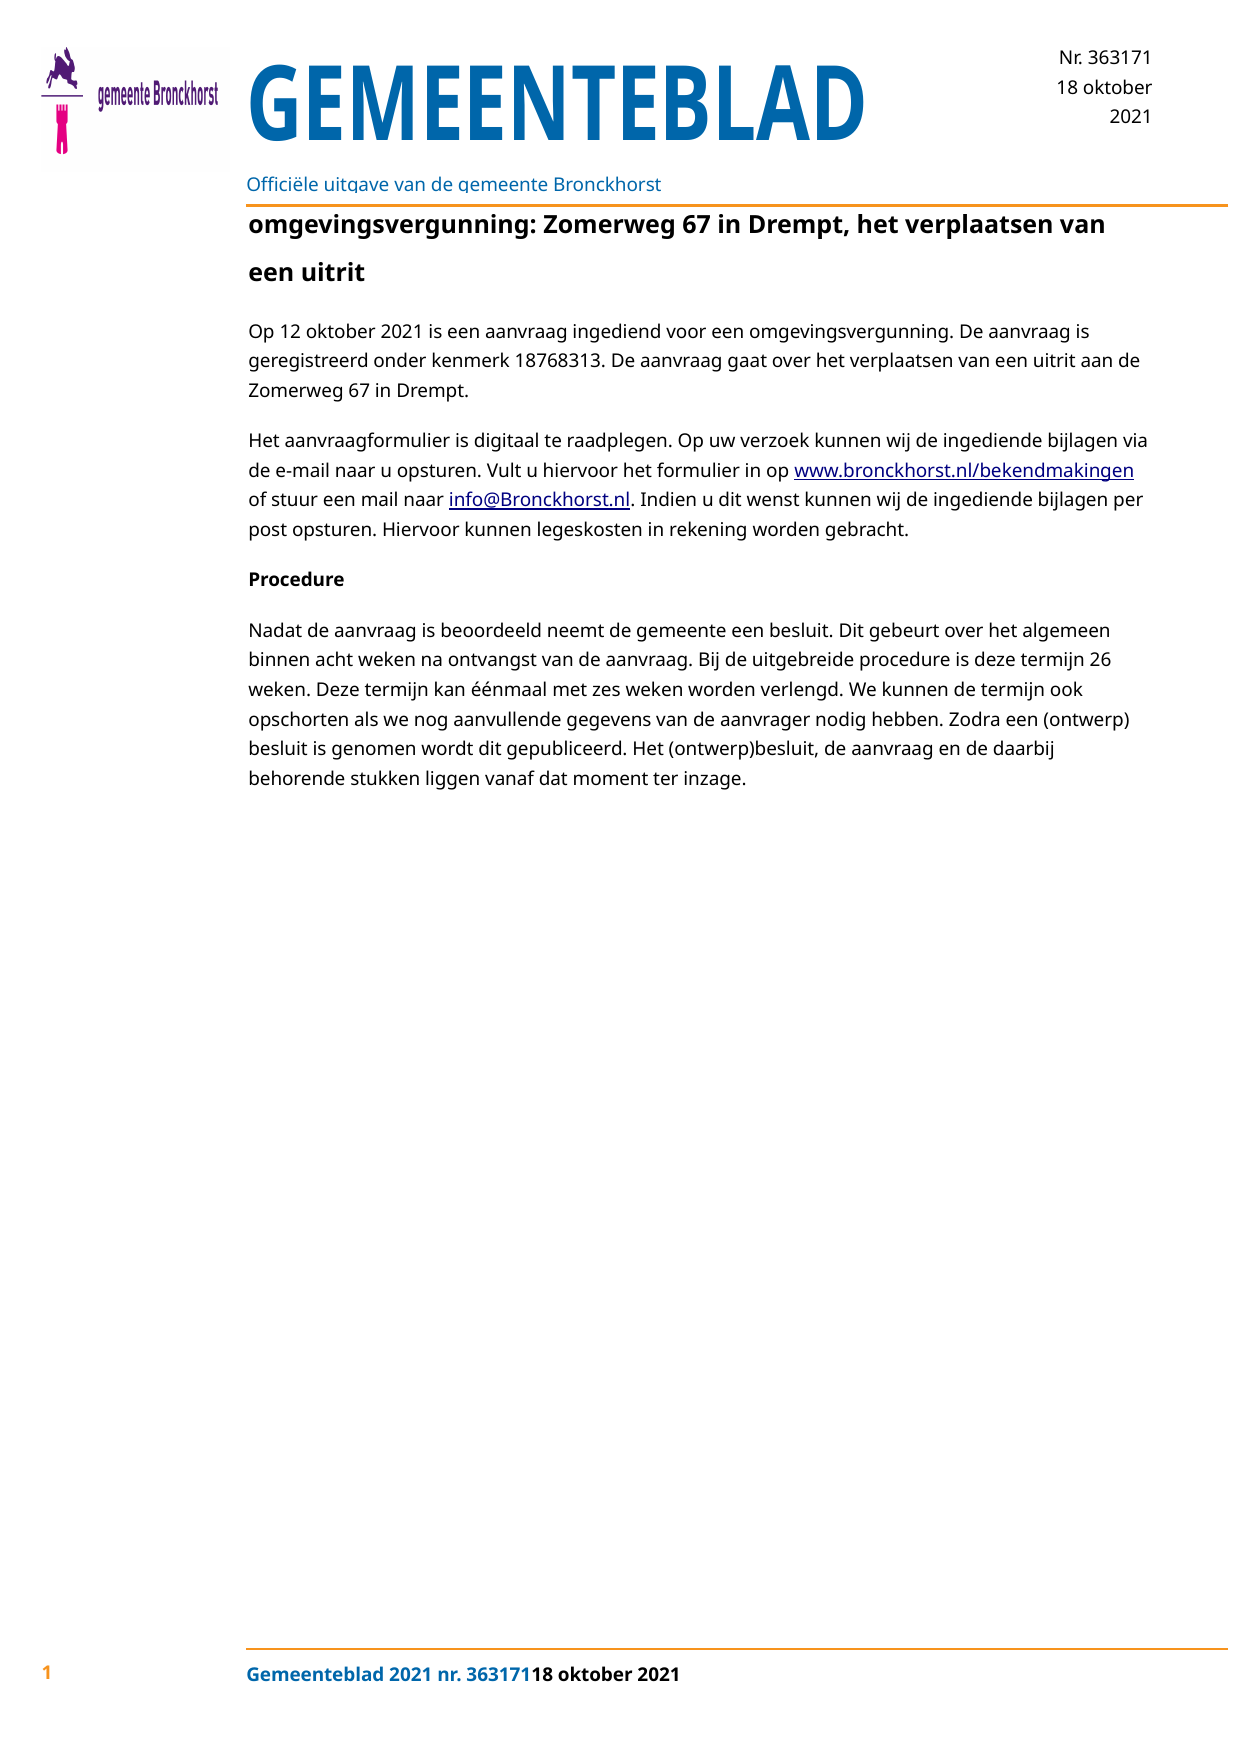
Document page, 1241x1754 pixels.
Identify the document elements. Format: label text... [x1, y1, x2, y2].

text Het aanvraagformulier is digitaal te raadplegen. Op uw verzoek kunnen wij de ingediende bijlagen via de e-mail naar u opsturen. Vult u hiervoor het formulier in op www.bronckhorst.nl/bekendmakingen of stuur een mail naar info@Bronckhorst.nl. Indien u dit wenst kunnen wij de ingediende bijlagen per post opsturen. Hiervoor kunnen legeskosten in rekening worden gebracht. [248, 427, 1152, 542]
text omgevingsvergunning: Zomerweg 67 in Drempt, het verplaatsen van een uitrit [248, 207, 1152, 288]
text Op 12 oktober 2021 is een aanvraag ingediend voor een omgevingsvergunning. De aanvraag is geregistreerd onder kenmerk 18768313. De aanvraag gaat over het verplaatsen van een uitrit aan de Zomerweg 67 in Drempt. [248, 318, 1152, 403]
text Nadat de aanvraag is beoordeeld neemt de gemeente een besluit. Dit gebeurt over het algemeen binnen acht weken na ontvangst van de aanvraag. Bij de uitgebreide procedure is deze termijn 26 weken. Deze termijn kan éénmaal met zes weken worden verlengd. We kunnen de termijn ook opschorten als we nog aanvullende gegevens van de aanvrager nodig hebben. Zodra een (ontwerp) besluit is genomen wordt dit gepubliceerd. Het (ontwerp)besluit, de aanvraag en de daarbij behorende stukken liggen vanaf dat moment ter inzage. [248, 617, 1152, 791]
text Procedure [248, 567, 1152, 592]
picture [41, 47, 231, 172]
